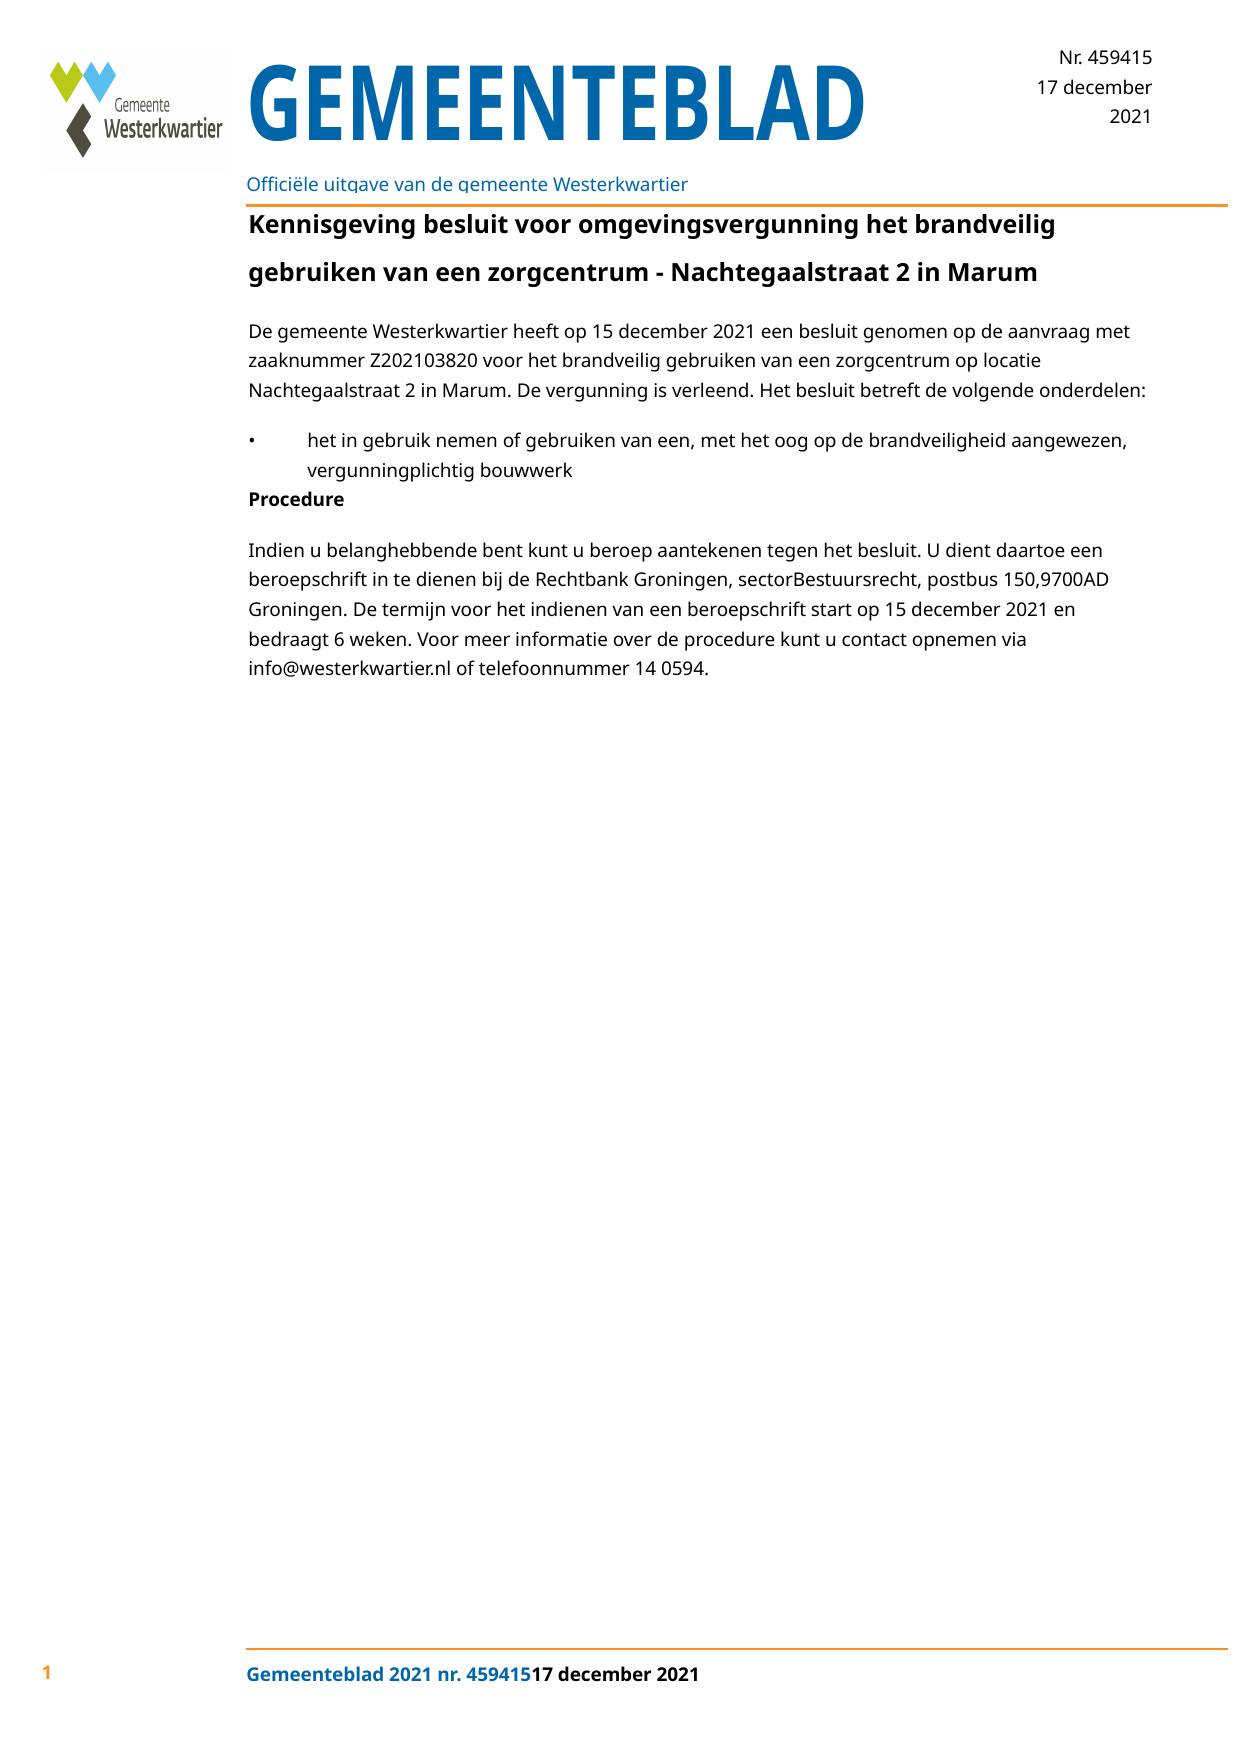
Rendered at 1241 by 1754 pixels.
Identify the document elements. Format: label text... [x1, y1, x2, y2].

text Kennisgeving besluit voor omgevingsvergunning het brandveilig gebruiken van een zorgcentrum - Nachtegaalstraat 2 in Marum [248, 207, 1152, 288]
text Procedure [248, 487, 1152, 512]
text Indien u belanghebbende bent kunt u beroep aantekenen tegen het besluit. U dient daartoe een beroepschrift in te dienen bij de Rechtbank Groningen, sectorBestuursrecht, postbus 150,9700AD Groningen. De termijn voor het indienen van een beroepschrift start op 15 december 2021 en bedraagt 6 weken. Voor meer informatie over de procedure kunt u contact opnemen via info@westerkwartier.nl of telefoonnummer 14 0594. [248, 537, 1152, 681]
picture [41, 47, 231, 172]
text De gemeente Westerkwartier heeft op 15 december 2021 een besluit genomen op de aanvraag met zaaknummer Z202103820 voor het brandveilig gebruiken van een zorgcentrum op locatie Nachtegaalstraat 2 in Marum. De vergunning is verleend. Het besluit betreft de volgende onderdelen: [248, 318, 1152, 403]
list het in gebruik nemen of gebruiken van een, met het oog op de brandveiligheid aangewezen, vergunningplichtig bouwwerk [248, 427, 1152, 483]
